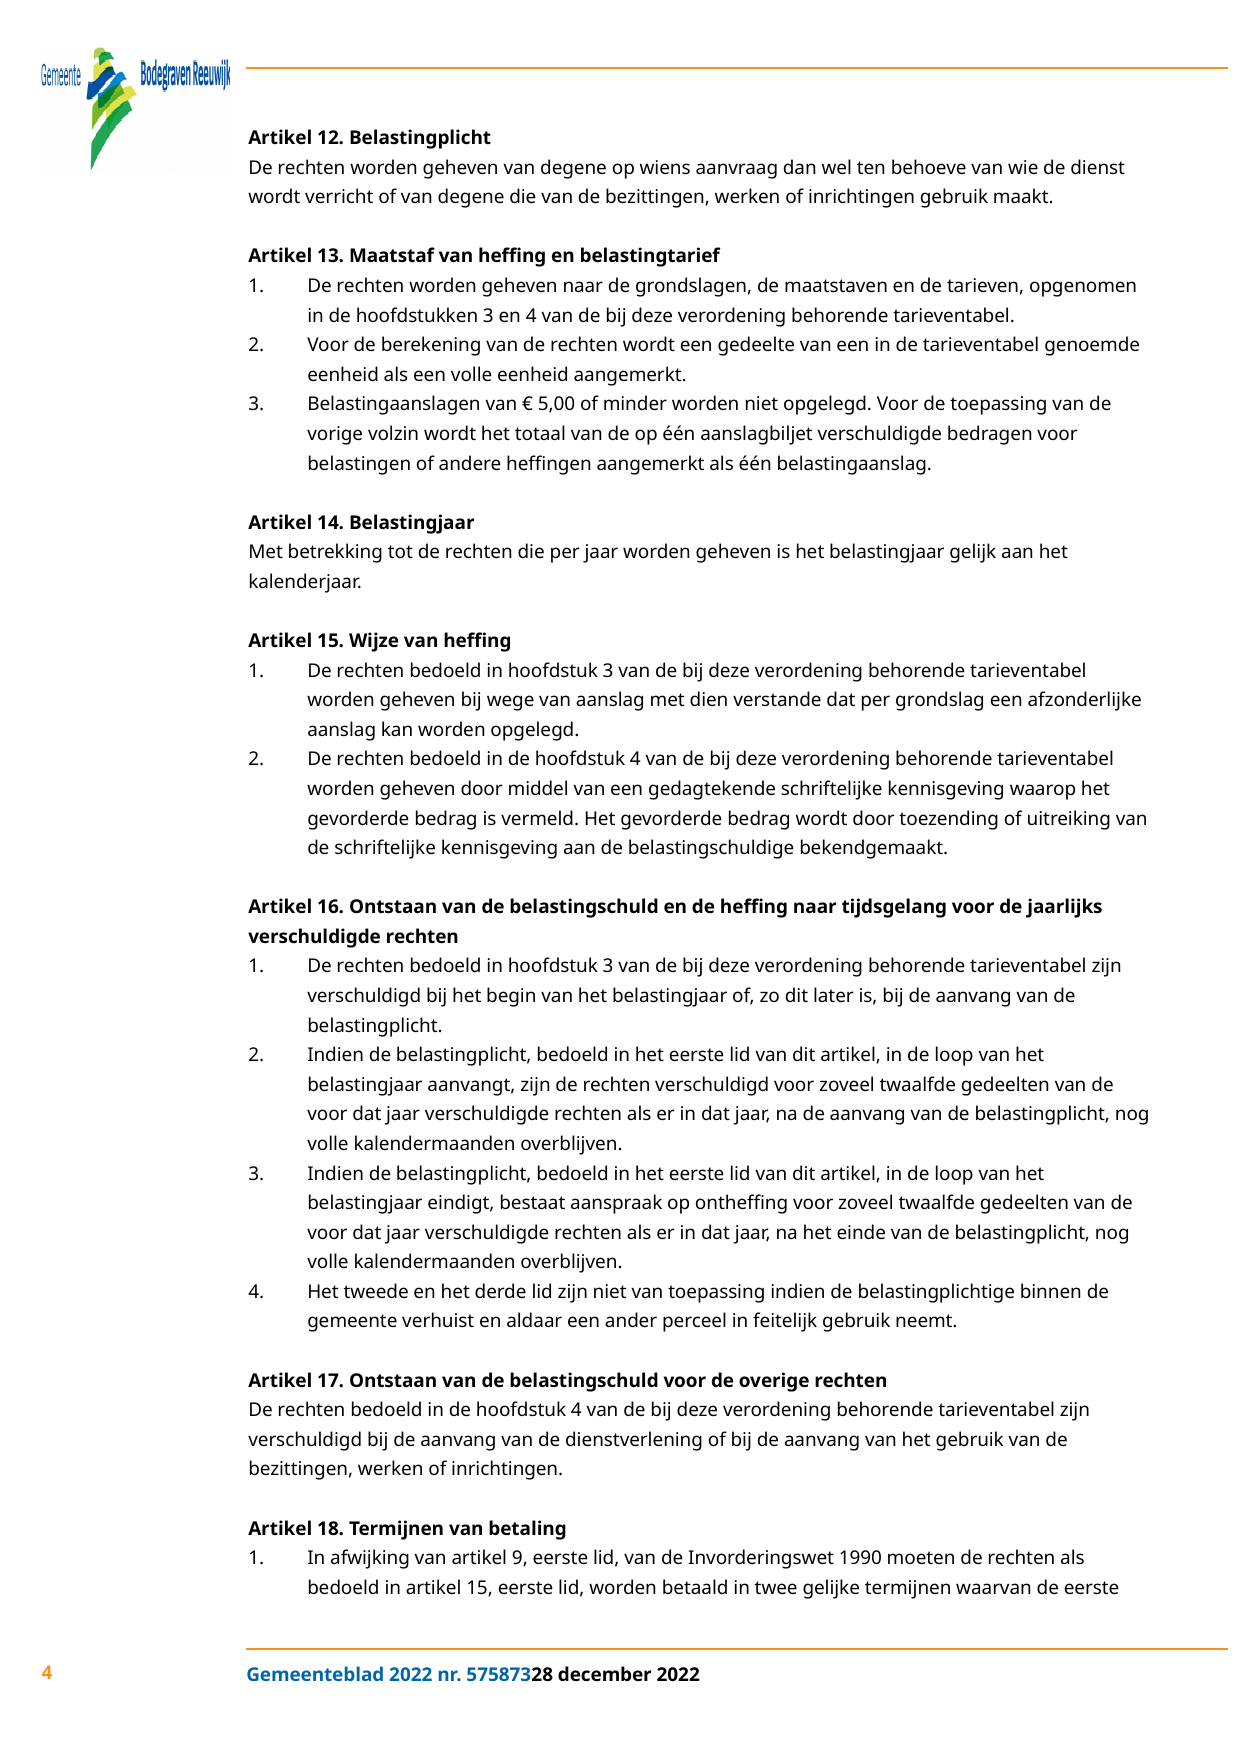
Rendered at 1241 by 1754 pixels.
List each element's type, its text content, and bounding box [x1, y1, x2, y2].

list De rechten bedoeld in hoofdstuk 3 van de bij deze verordening behorende tarieventabel zijn verschuldigd bij het begin van het belastingjaar of, zo dit later is, bij de aanvang van de belastingplicht. [248, 953, 1152, 1038]
list De rechten bedoeld in de hoofdstuk 4 van de bij deze verordening behorende tarieventabel worden geheven door middel van een gedagtekende schriftelijke kennisgeving waarop het gevorderde bedrag is vermeld. Het gevorderde bedrag wordt door toezending of uitreiking van de schriftelijke kennisgeving aan de belastingschuldige bekendgemaakt. [248, 746, 1152, 860]
text Artikel 16. Ontstaan van de belastingschuld en de heffing naar tijdsgelang voor de jaarlijks verschuldigde rechten [248, 893, 1152, 949]
text Artikel 13. Maatstaf van heffing en belastingtarief [248, 243, 1152, 268]
text De rechten bedoeld in de hoofdstuk 4 van de bij deze verordening behorende tarieventabel zijn verschuldigd bij de aanvang van de dienstverlening of bij de aanvang van het gebruik van de bezittingen, werken of inrichtingen. [248, 1396, 1152, 1481]
list De rechten bedoeld in hoofdstuk 3 van de bij deze verordening behorende tarieventabel worden geheven bij wege van aanslag met dien verstande dat per grondslag een afzonderlijke aanslag kan worden opgelegd. [248, 657, 1152, 742]
picture [41, 47, 231, 172]
list Indien de belastingplicht, bedoeld in het eerste lid van dit artikel, in de loop van het belastingjaar aanvangt, zijn de rechten verschuldigd voor zoveel twaalfde gedeelten van de voor dat jaar verschuldigde rechten als er in dat jaar, na de aanvang van de belastingplicht, nog volle kalendermaanden overblijven. [248, 1041, 1152, 1156]
list Indien de belastingplicht, bedoeld in het eerste lid van dit artikel, in de loop van het belastingjaar eindigt, bestaat aanspraak op ontheffing voor zoveel twaalfde gedeelten van de voor dat jaar verschuldigde rechten als er in dat jaar, na het einde van de belastingplicht, nog volle kalendermaanden overblijven. [248, 1160, 1152, 1274]
text De rechten worden geheven van degene op wiens aanvraag dan wel ten behoeve van wie de dienst wordt verricht of van degene die van de bezittingen, werken of inrichtingen gebruik maakt. [248, 154, 1152, 209]
list Het tweede en het derde lid zijn niet van toepassing indien de belastingplichtige binnen de gemeente verhuist en aldaar een ander perceel in feitelijk gebruik neemt. [248, 1278, 1152, 1333]
list Voor de berekening van de rechten wordt een gedeelte van een in de tarieventabel genoemde eenheid als een volle eenheid aangemerkt. [248, 331, 1152, 387]
list De rechten worden geheven naar de grondslagen, de maatstaven en de tarieven, opgenomen in de hoofdstukken 3 en 4 van de bij deze verordening behorende tarieventabel. [248, 272, 1152, 328]
text Artikel 15. Wijze van heffing [248, 627, 1152, 653]
text Artikel 14. Belastingjaar [248, 509, 1152, 535]
list In afwijking van artikel 9, eerste lid, van de Invorderingswet 1990 moeten de rechten als bedoeld in artikel 15, eerste lid, worden betaald in twee gelijke termijnen waarvan de eerste [248, 1544, 1152, 1600]
list Belastingaanslagen van € 5,00 of minder worden niet opgelegd. Voor de toepassing van de vorige volzin wordt het totaal van de op één aanslagbiljet verschuldigde bedragen voor belastingen of andere heffingen aangemerkt als één belastingaanslag. [248, 391, 1152, 476]
text Artikel 18. Termijnen van betaling [248, 1515, 1152, 1541]
text Artikel 12. Belastingplicht [248, 124, 1152, 150]
text Artikel 17. Ontstaan van de belastingschuld voor de overige rechten [248, 1367, 1152, 1393]
text Met betrekking tot de rechten die per jaar worden geheven is het belastingjaar gelijk aan het kalenderjaar. [248, 538, 1152, 594]
